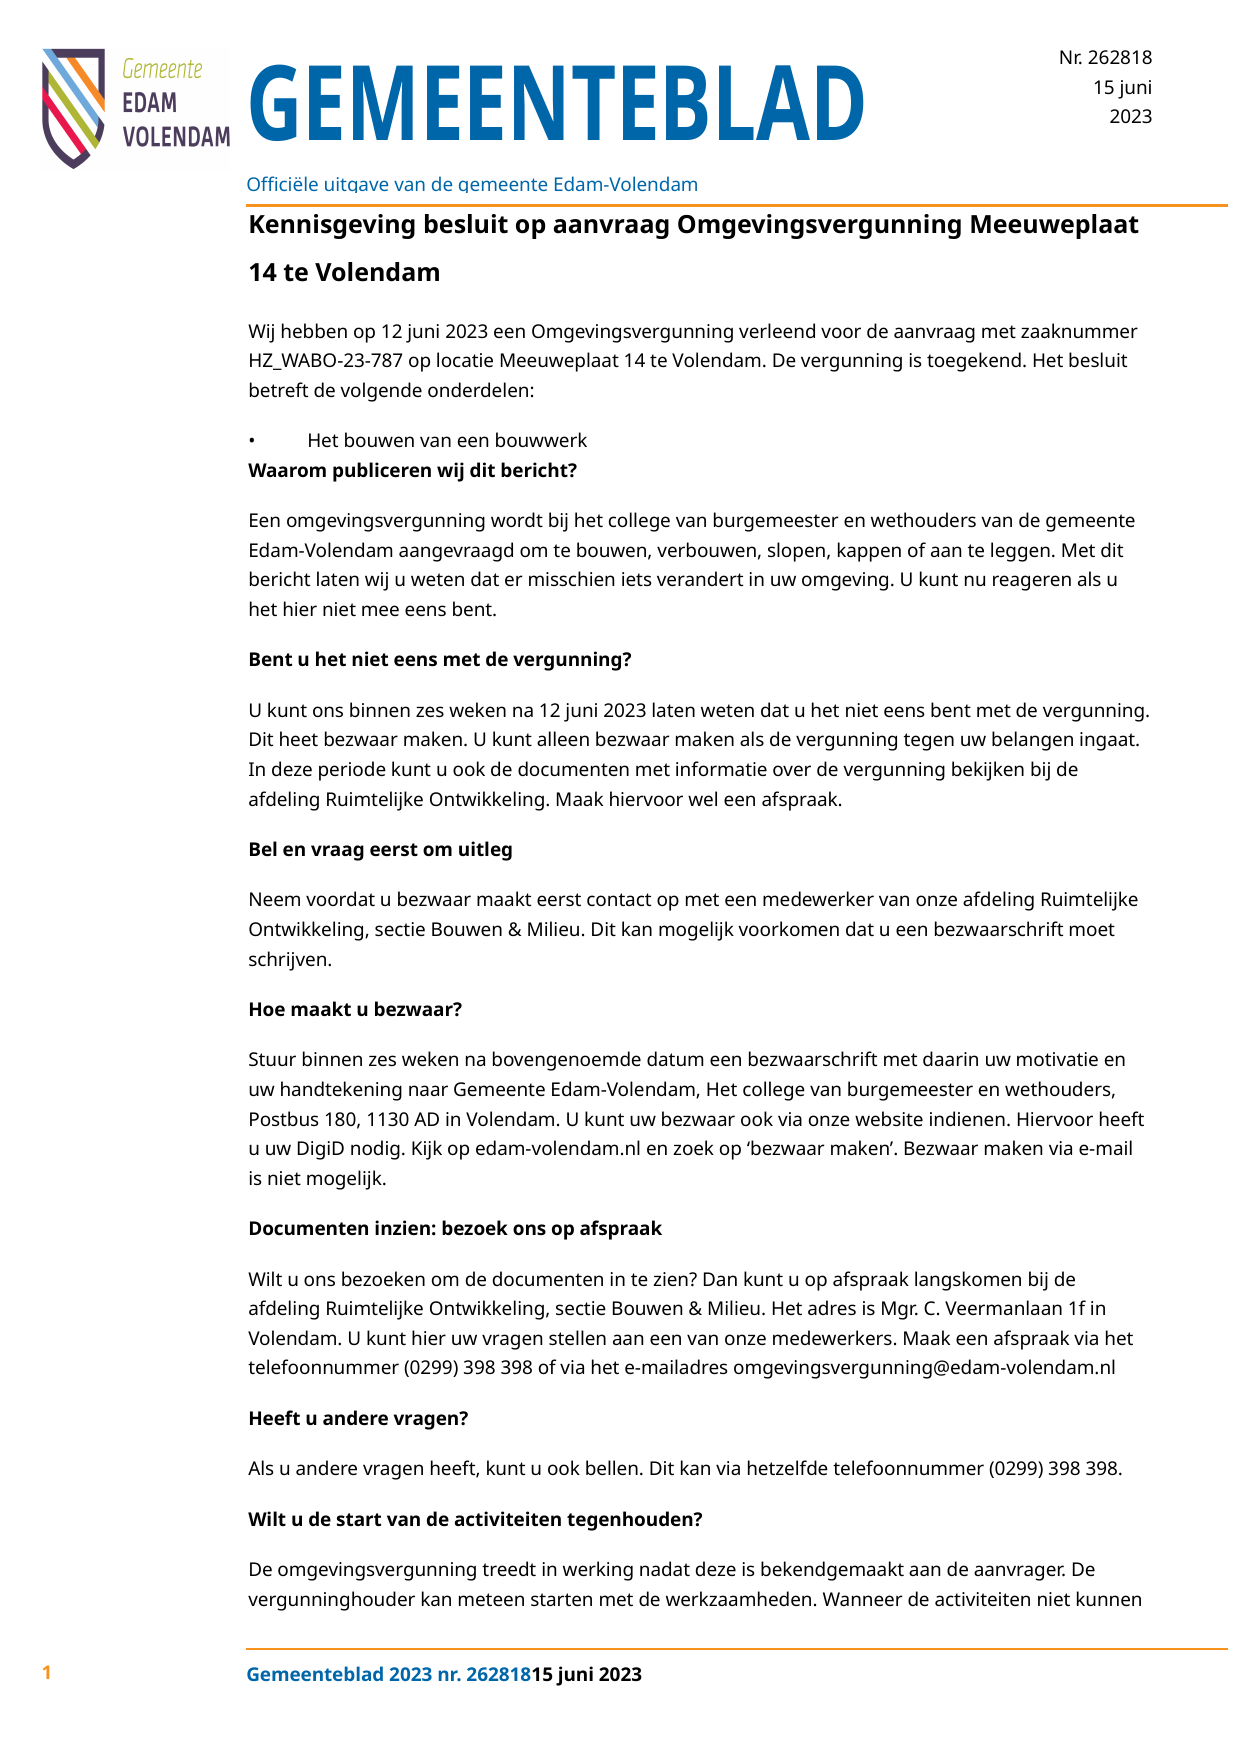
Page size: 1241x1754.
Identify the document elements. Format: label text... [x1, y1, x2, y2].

text Neem voordat u bezwaar maakt eerst contact op met een medewerker van onze afdeling Ruimtelijke Ontwikkeling, sectie Bouwen & Milieu. Dit kan mogelijk voorkomen dat u een bezwaarschrift moet schrijven. [248, 887, 1152, 972]
text Heeft u andere vragen? [248, 1405, 1152, 1431]
text Bel en vraag eerst om uitleg [248, 836, 1152, 862]
text Documenten inzien: bezoek ons op afspraak [248, 1215, 1152, 1241]
text Bent u het niet eens met de vergunning? [248, 647, 1152, 672]
text Kennisgeving besluit op aanvraag Omgevingsvergunning Meeuweplaat 14 te Volendam [248, 207, 1152, 288]
text Als u andere vragen heeft, kunt u ook bellen. Dit kan via hetzelfde telefoonnummer (0299) 398 398. [248, 1455, 1152, 1481]
text Een omgevingsvergunning wordt bij het college van burgemeester en wethouders van de gemeente Edam-Volendam aangevraagd om te bouwen, verbouwen, slopen, kappen of aan te leggen. Met dit bericht laten wij u weten dat er misschien iets verandert in uw omgeving. U kunt nu reageren als u het hier niet mee eens bent. [248, 507, 1152, 622]
text Waarom publiceren wij dit bericht? [248, 457, 1152, 483]
text Wilt u ons bezoeken om de documenten in te zien? Dan kunt u op afspraak langskomen bij de afdeling Ruimtelijke Ontwikkeling, sectie Bouwen & Milieu. Het adres is Mgr. C. Veermanlaan 1f in Volendam. U kunt hier uw vragen stellen aan een van onze medewerkers. Maak een afspraak via het telefoonnummer (0299) 398 398 of via het e-mailadres omgevingsvergunning@edam-volendam.nl [248, 1266, 1152, 1380]
picture [41, 47, 231, 172]
text Wij hebben op 12 juni 2023 een Omgevingsvergunning verleend voor de aanvraag met zaaknummer HZ_WABO-23-787 op locatie Meeuweplaat 14 te Volendam. De vergunning is toegekend. Het besluit betreft de volgende onderdelen: [248, 318, 1152, 403]
text Hoe maakt u bezwaar? [248, 996, 1152, 1022]
list Het bouwen van een bouwwerk [248, 427, 1152, 453]
text Stuur binnen zes weken na bovengenoemde datum een bezwaarschrift met daarin uw motivatie en uw handtekening naar Gemeente Edam-Volendam, Het college van burgemeester en wethouders, Postbus 180, 1130 AD in Volendam. U kunt uw bezwaar ook via onze website indienen. Hiervoor heeft u uw DigiD nodig. Kijk op edam-volendam.nl en zoek op ‘bezwaar maken’. Bezwaar maken via e-mail is niet mogelijk. [248, 1047, 1152, 1191]
text U kunt ons binnen zes weken na 12 juni 2023 laten weten dat u het niet eens bent met de vergunning. Dit heet bezwaar maken. U kunt alleen bezwaar maken als de vergunning tegen uw belangen ingaat. In deze periode kunt u ook de documenten met informatie over de vergunning bekijken bij de afdeling Ruimtelijke Ontwikkeling. Maak hiervoor wel een afspraak. [248, 697, 1152, 812]
text Wilt u de start van de activiteiten tegenhouden? [248, 1506, 1152, 1532]
text De omgevingsvergunning treedt in werking nadat deze is bekendgemaakt aan de aanvrager. De vergunninghouder kan meteen starten met de werkzaamheden. Wanneer de activiteiten niet kunnen [248, 1556, 1152, 1612]
